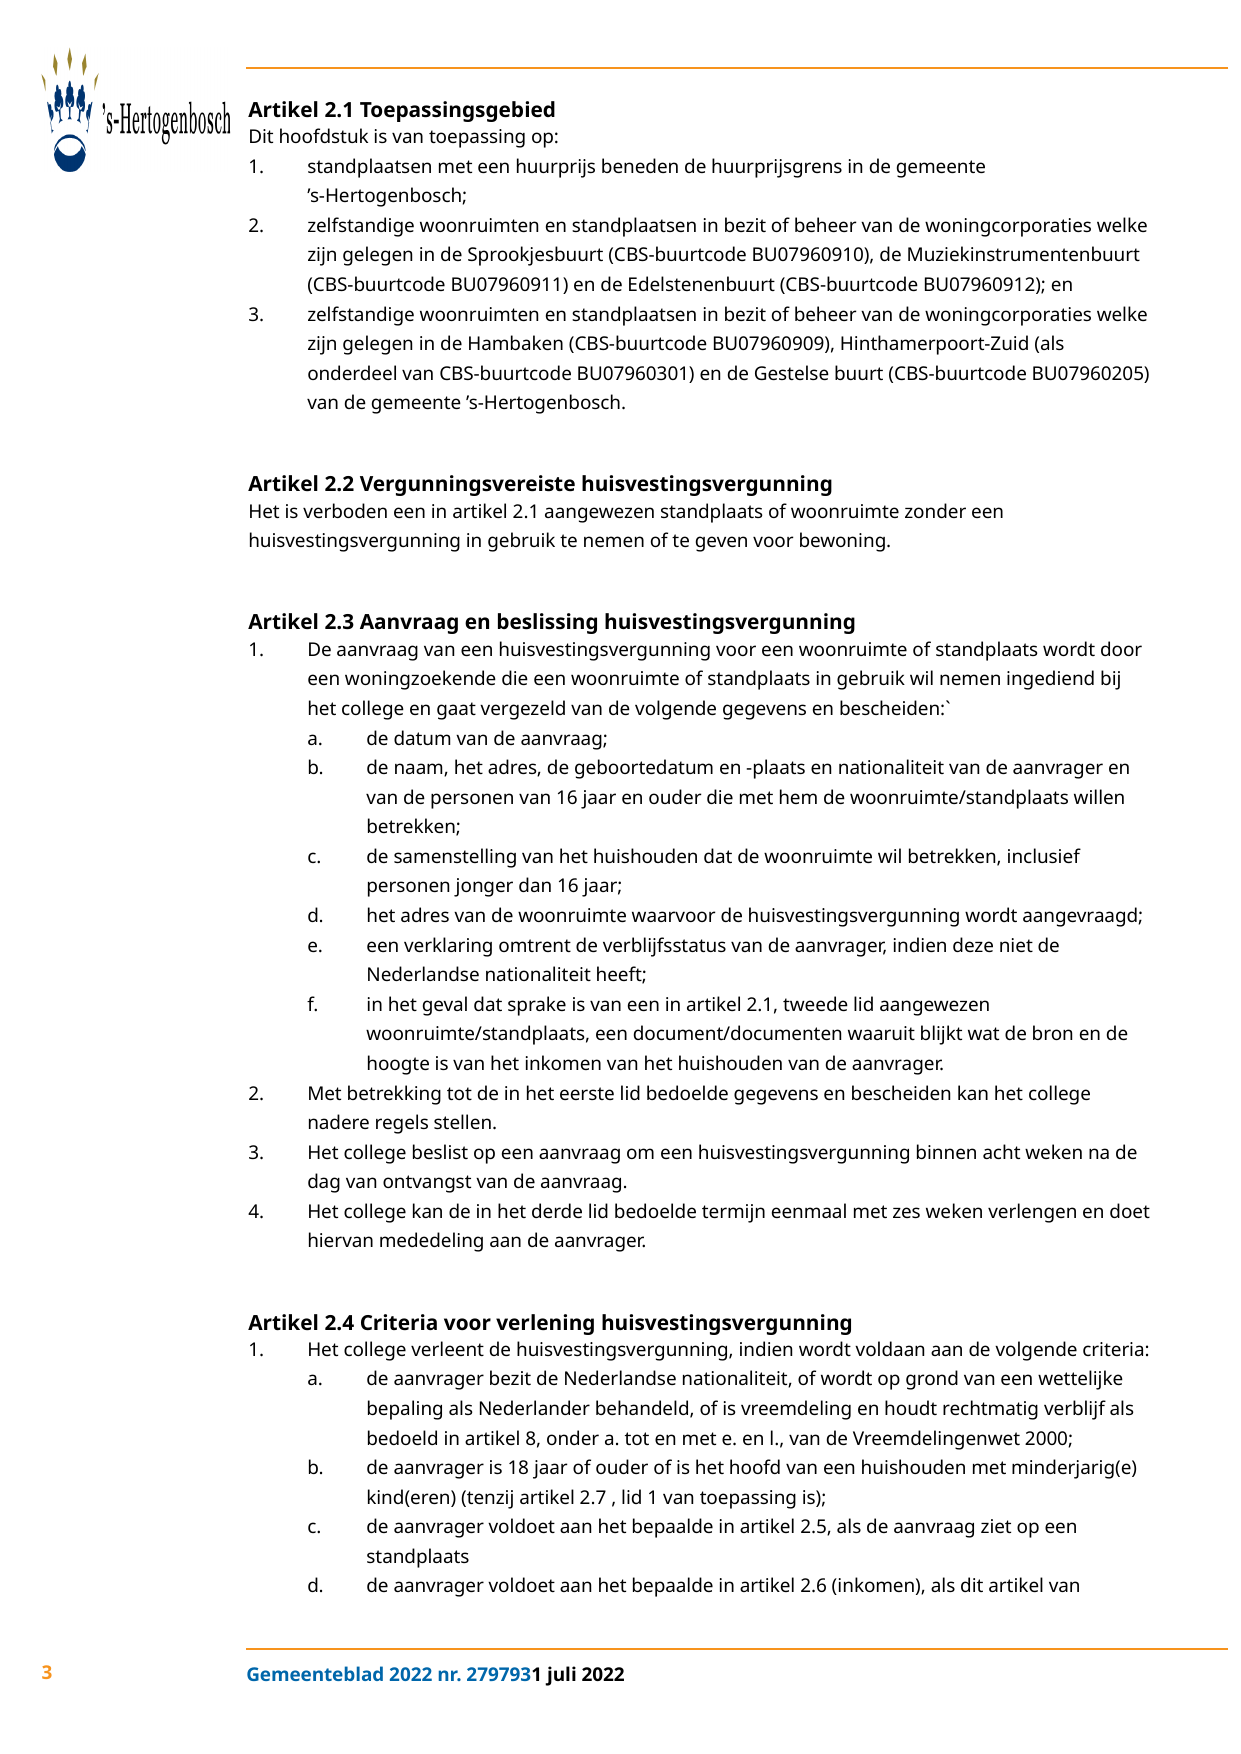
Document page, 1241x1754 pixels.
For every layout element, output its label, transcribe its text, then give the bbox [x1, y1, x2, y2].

list het adres van de woonruimte waarvoor de huisvestingsvergunning wordt aangevraagd; [307, 902, 1152, 928]
list zelfstandige woonruimten en standplaatsen in bezit of beheer van de woningcorporaties welke zijn gelegen in de Sprookjesbuurt (CBS-buurtcode BU07960910), de Muziekinstrumentenbuurt (CBS-buurtcode BU07960911) en de Edelstenenbuurt (CBS-buurtcode BU07960912); en [248, 212, 1152, 297]
text Artikel 2.2 Vergunningsvereiste huisvestingsvergunning [248, 469, 1152, 498]
list de naam, het adres, de geboortedatum en -plaats en nationaliteit van de aanvrager en van de personen van 16 jaar en ouder die met hem de woonruimte/standplaats willen betrekken; [307, 754, 1152, 839]
text Dit hoofdstuk is van toepassing op: [248, 123, 1152, 149]
list een verklaring omtrent de verblijfsstatus van de aanvrager, indien deze niet de Nederlandse nationaliteit heeft; [307, 932, 1152, 987]
list de aanvrager voldoet aan het bepaalde in artikel 2.6 (inkomen), als dit artikel van [307, 1573, 1152, 1598]
text Artikel 2.3 Aanvraag en beslissing huisvestingsvergunning [248, 607, 1152, 636]
text Het is verboden een in artikel 2.1 aangewezen standplaats of woonruimte zonder een huisvestingsvergunning in gebruik te nemen of te geven voor bewoning. [248, 498, 1152, 553]
picture [41, 47, 231, 172]
list de datum van de aanvraag; [307, 725, 1152, 750]
list zelfstandige woonruimten en standplaatsen in bezit of beheer van de woningcorporaties welke zijn gelegen in de Hambaken (CBS-buurtcode BU07960909), Hinthamerpoort-Zuid (als onderdeel van CBS-buurtcode BU07960301) en de Gestelse buurt (CBS-buurtcode BU07960205) van de gemeente ’s-Hertogenbosch. [248, 301, 1152, 415]
text Artikel 2.1 Toepassingsgebied [248, 95, 1152, 123]
list de aanvrager bezit de Nederlandse nationaliteit, of wordt op grond van een wettelijke bepaling als Nederlander behandeld, of is vreemdeling en houdt rechtmatig verblijf als bedoeld in artikel 8, onder a. tot en met e. en l., van de Vreemdelingenwet 2000; [307, 1366, 1152, 1451]
list Het college kan de in het derde lid bedoelde termijn eenmaal met zes weken verlengen en doet hiervan mededeling aan de aanvrager. [248, 1198, 1152, 1253]
list de aanvrager is 18 jaar of ouder of is het hoofd van een huishouden met minderjarig(e) kind(eren) (tenzij artikel 2.7 , lid 1 van toepassing is); [307, 1454, 1152, 1510]
list Het college beslist op een aanvraag om een huisvestingsvergunning binnen acht weken na de dag van ontvangst van de aanvraag. [248, 1139, 1152, 1194]
list standplaatsen met een huurprijs beneden de huurprijsgrens in de gemeente [248, 153, 1152, 178]
list in het geval dat sprake is van een in artikel 2.1, tweede lid aangewezen woonruimte/standplaats, een document/documenten waaruit blijkt wat de bron en de hoogte is van het inkomen van het huishouden van de aanvrager. [307, 991, 1152, 1076]
text Artikel 2.4 Criteria voor verlening huisvestingsvergunning [248, 1308, 1152, 1336]
list ’s-Hertogenbosch; [248, 182, 1152, 208]
list De aanvraag van een huisvestingsvergunning voor een woonruimte of standplaats wordt door een woningzoekende die een woonruimte of standplaats in gebruik wil nemen ingediend bij het college en gaat vergezeld van de volgende gegevens en bescheiden:` [248, 636, 1152, 721]
list de aanvrager voldoet aan het bepaalde in artikel 2.5, als de aanvraag ziet op een standplaats [307, 1513, 1152, 1569]
list Het college verleent de huisvestingsvergunning, indien wordt voldaan aan de volgende criteria: [248, 1336, 1152, 1362]
list de samenstelling van het huishouden dat de woonruimte wil betrekken, inclusief personen jonger dan 16 jaar; [307, 843, 1152, 898]
list Met betrekking tot de in het eerste lid bedoelde gegevens en bescheiden kan het college nadere regels stellen. [248, 1080, 1152, 1135]
